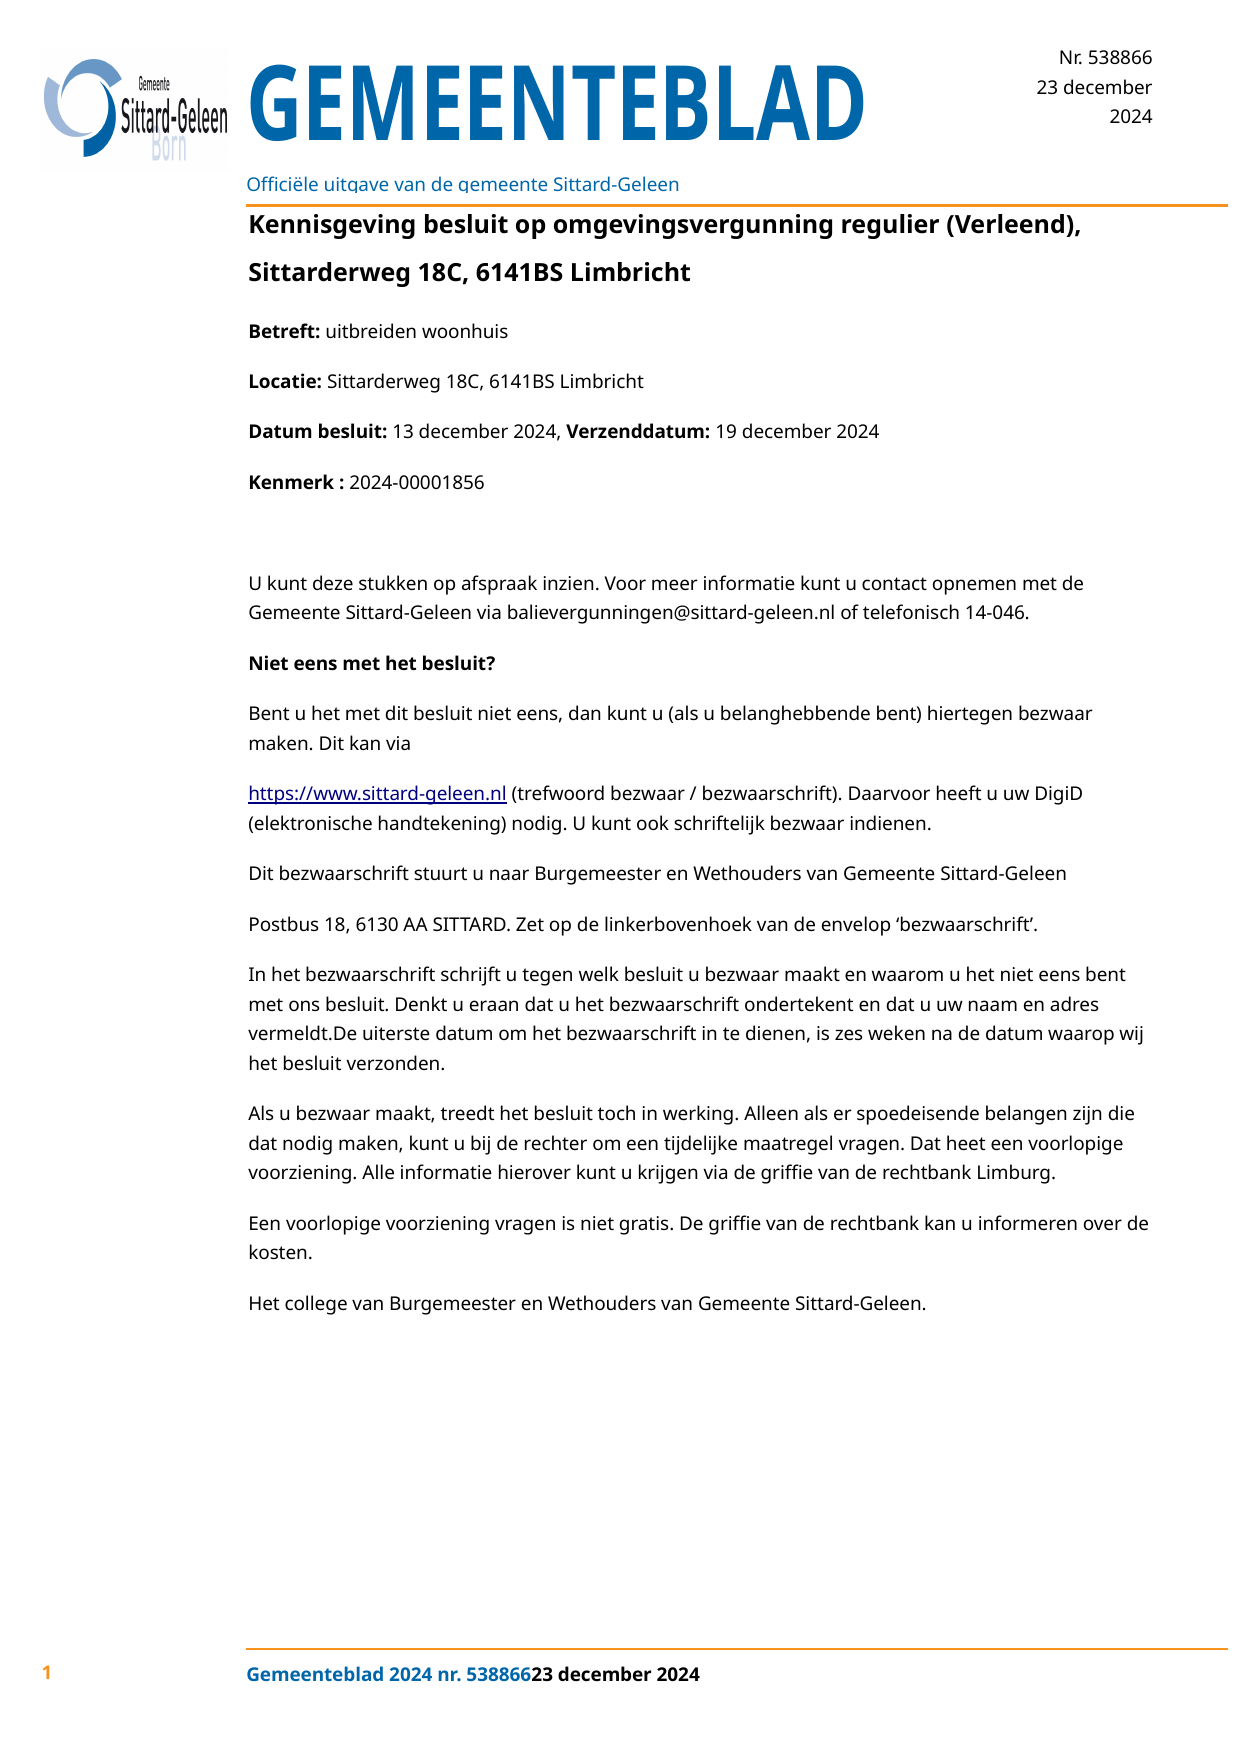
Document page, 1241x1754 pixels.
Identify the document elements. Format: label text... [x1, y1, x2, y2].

text Kenmerk : 2024-00001856 [248, 469, 1152, 495]
text U kunt deze stukken op afspraak inzien. Voor meer informatie kunt u contact opnemen met de Gemeente Sittard-Geleen via balievergunningen@sittard-geleen.nl of telefonisch 14-046. [248, 570, 1152, 625]
text Dit bezwaarschrift stuurt u naar Burgemeester en Wethouders van Gemeente Sittard-Geleen [248, 860, 1152, 886]
text Een voorlopige voorziening vragen is niet gratis. De griffie van de rechtbank kan u informeren over de kosten. [248, 1210, 1152, 1265]
text Betreft: uitbreiden woonhuis [248, 318, 1152, 344]
text Kennisgeving besluit op omgevingsvergunning regulier (Verleend), Sittarderweg 18C, 6141BS Limbricht [248, 207, 1152, 288]
text Niet eens met het besluit? [248, 650, 1152, 676]
text Bent u het met dit besluit niet eens, dan kunt u (als u belanghebbende bent) hiertegen bezwaar maken. Dit kan via [248, 700, 1152, 756]
picture [41, 47, 231, 172]
text Postbus 18, 6130 AA SITTARD. Zet op de linkerbovenhoek van de envelop ‘bezwaarschrift’. [248, 911, 1152, 937]
text Locatie: Sittarderweg 18C, 6141BS Limbricht [248, 368, 1152, 394]
text https://www.sittard-geleen.nl (trefwoord bezwaar / bezwaarschrift). Daarvoor heeft u uw DigiD (elektronische handtekening) nodig. U kunt ook schriftelijk bezwaar indienen. [248, 780, 1152, 836]
text Als u bezwaar maakt, treedt het besluit toch in werking. Alleen als er spoedeisende belangen zijn die dat nodig maken, kunt u bij de rechter om een tijdelijke maatregel vragen. Dat heet een voorlopige voorziening. Alle informatie hierover kunt u krijgen via de griffie van de rechtbank Limburg. [248, 1100, 1152, 1185]
text Het college van Burgemeester en Wethouders van Gemeente Sittard-Geleen. [248, 1290, 1152, 1316]
text Datum besluit: 13 december 2024, Verzenddatum: 19 december 2024 [248, 419, 1152, 444]
text In het bezwaarschrift schrijft u tegen welk besluit u bezwaar maakt en waarom u het niet eens bent met ons besluit. Denkt u eraan dat u het bezwaarschrift ondertekent en dat u uw naam en adres vermeldt.De uiterste datum om het bezwaarschrift in te dienen, is zes weken na de datum waarop wij het besluit verzonden. [248, 961, 1152, 1076]
